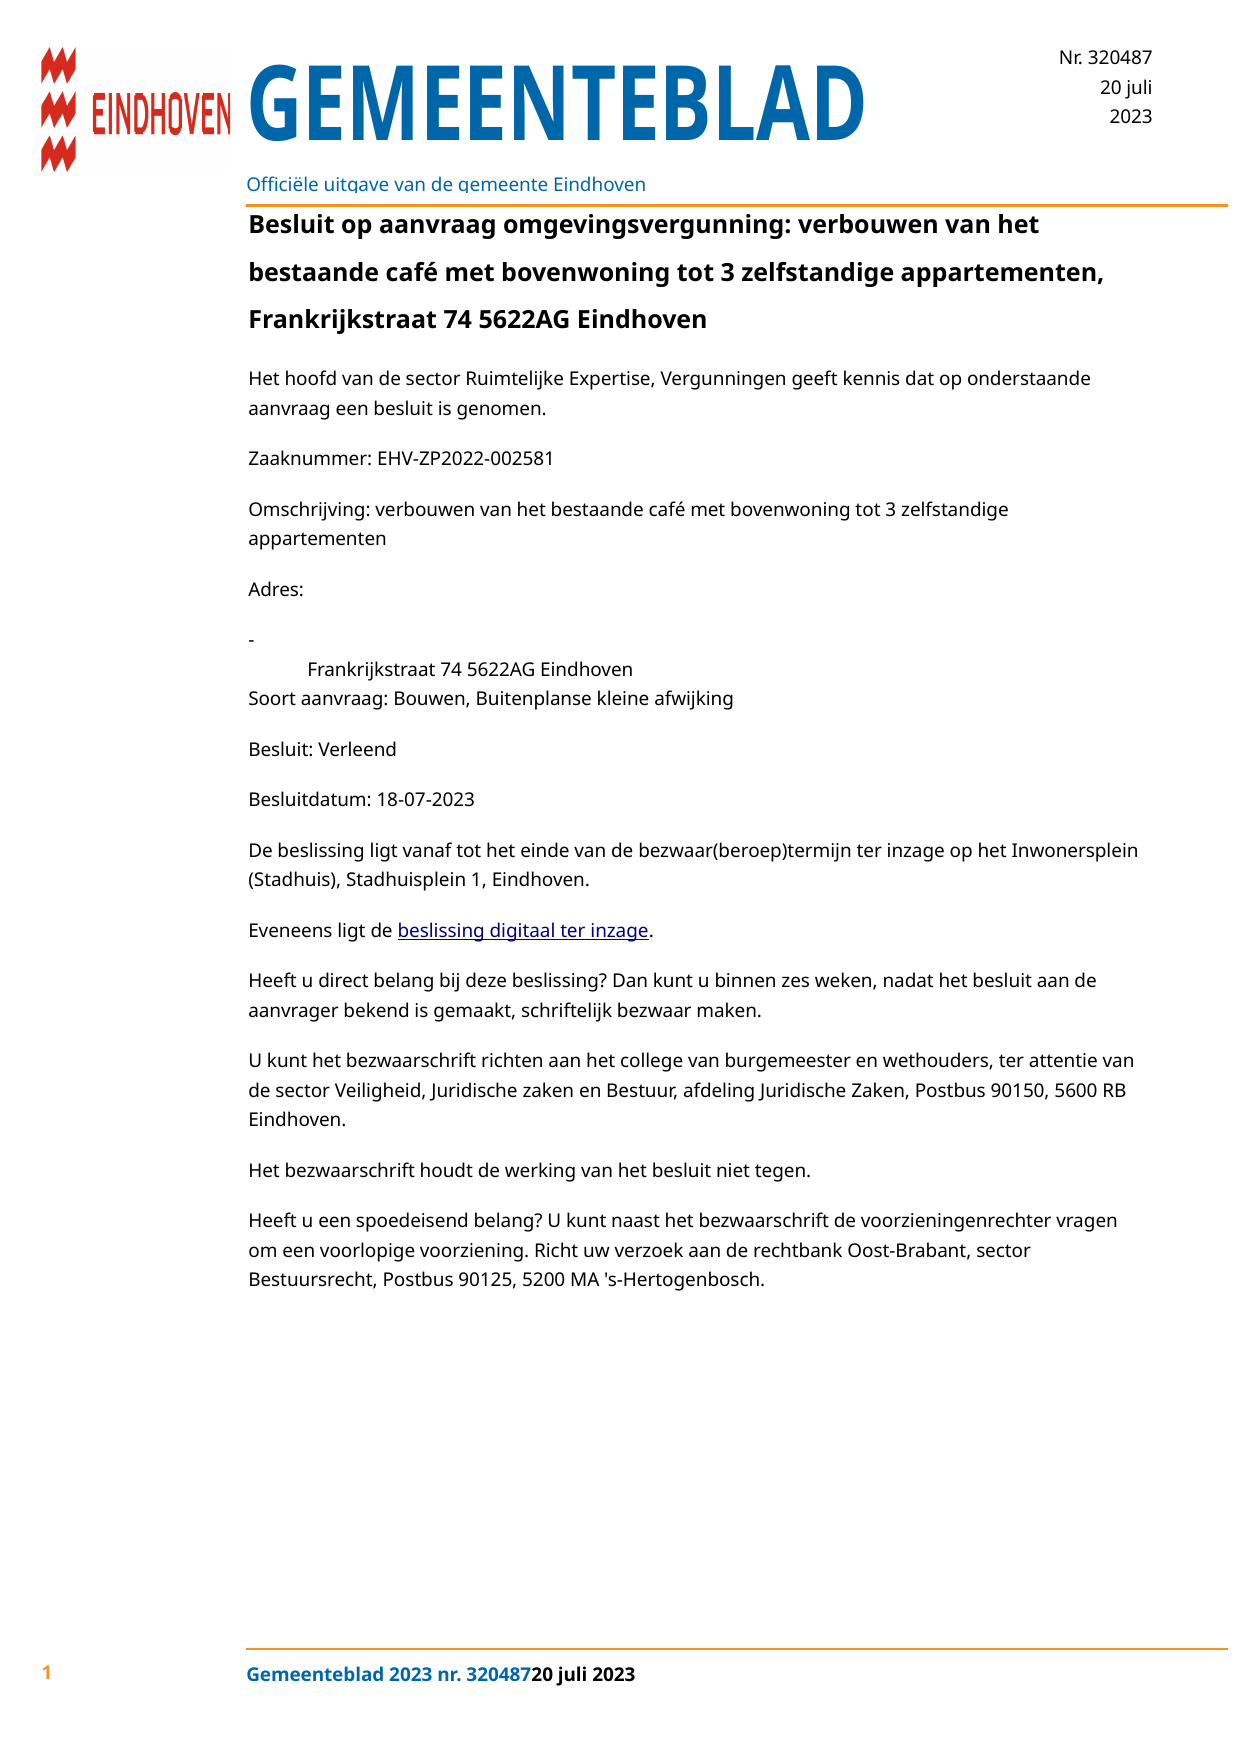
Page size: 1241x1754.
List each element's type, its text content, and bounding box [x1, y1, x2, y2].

text Het hoofd van de sector Ruimtelijke Expertise, Vergunningen geeft kennis dat op onderstaande aanvraag een besluit is genomen. [248, 366, 1152, 421]
text Heeft u een spoedeisend belang? U kunt naast het bezwaarschrift de voorzieningenrechter vragen om een voorlopige voorziening. Richt uw verzoek aan de rechtbank Oost-Brabant, sector Bestuursrecht, Postbus 90125, 5200 MA 's-Hertogenbosch. [248, 1207, 1152, 1292]
text Eveneens ligt de beslissing digitaal ter inzage. [248, 917, 1152, 942]
list Frankrijkstraat 74 5622AG Eindhoven [248, 656, 1152, 682]
picture [41, 47, 231, 172]
text Besluit: Verleend [248, 736, 1152, 762]
text Soort aanvraag: Bouwen, Buitenplanse kleine afwijking [248, 686, 1152, 711]
text Adres: [248, 576, 1152, 602]
text Het bezwaarschrift houdt de werking van het besluit niet tegen. [248, 1157, 1152, 1182]
text Omschrijving: verbouwen van het bestaande café met bovenwoning tot 3 zelfstandige appartementen [248, 496, 1152, 551]
text U kunt het bezwaarschrift richten aan het college van burgemeester en wethouders, ter attentie van de sector Veiligheid, Juridische zaken en Bestuur, afdeling Juridische Zaken, Postbus 90150, 5600 RB Eindhoven. [248, 1047, 1152, 1132]
text Besluitdatum: 18-07-2023 [248, 786, 1152, 812]
text De beslissing ligt vanaf tot het einde van de bezwaar(beroep)termijn ter inzage op het Inwonersplein (Stadhuis), Stadhuisplein 1, Eindhoven. [248, 837, 1152, 892]
text Besluit op aanvraag omgevingsvergunning: verbouwen van het bestaande café met bovenwoning tot 3 zelfstandige appartementen, Frankrijkstraat 74 5622AG Eindhoven [248, 207, 1152, 336]
text Zaaknummer: EHV-ZP2022-002581 [248, 446, 1152, 471]
text Heeft u direct belang bij deze beslissing? Dan kunt u binnen zes weken, nadat het besluit aan de aanvrager bekend is gemaakt, schriftelijk bezwaar maken. [248, 967, 1152, 1022]
